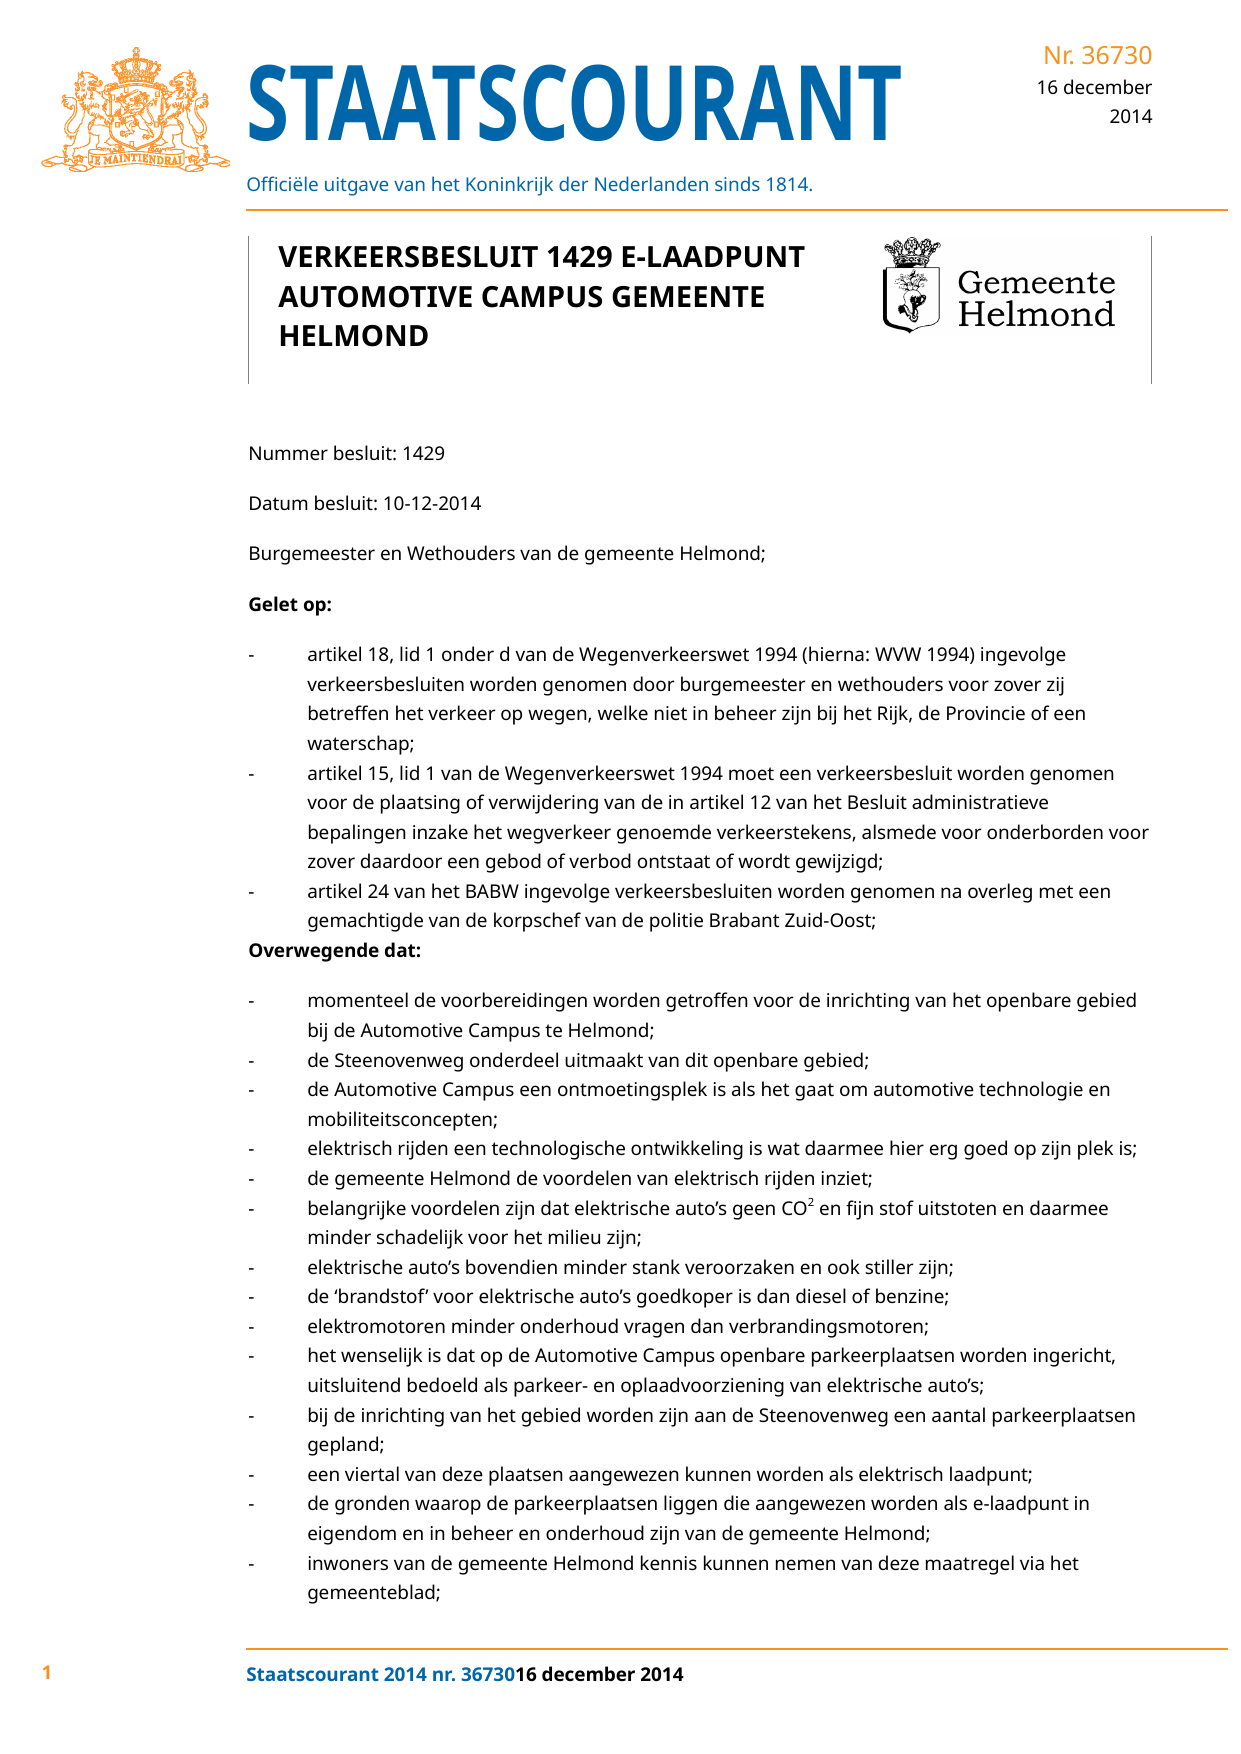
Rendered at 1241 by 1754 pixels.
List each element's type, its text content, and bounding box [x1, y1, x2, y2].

list artikel 24 van het BABW ingevolge verkeersbesluiten worden genomen na overleg met een gemachtigde van de korpschef van de politie Brabant Zuid-Oost; [248, 878, 1152, 933]
text Gelet op: [248, 591, 1152, 617]
list elektromotoren minder onderhoud vragen dan verbrandingsmotoren; [248, 1313, 1152, 1339]
list artikel 18, lid 1 onder d van de Wegenverkeerswet 1994 (hierna: WVW 1994) ingevolge verkeersbesluiten worden genomen door burgemeester en wethouders voor zover zij betreffen het verkeer op wegen, welke niet in beheer zijn bij het Rijk, de Provincie of een waterschap; [248, 641, 1152, 756]
list een viertal van deze plaatsen aangewezen kunnen worden als elektrisch laadpunt; [248, 1461, 1152, 1487]
list momenteel de voorbereidingen worden getroffen voor de inrichting van het openbare gebied bij de Automotive Campus te Helmond; [248, 988, 1152, 1043]
text Burgemeester en Wethouders van de gemeente Helmond; [248, 541, 1152, 566]
text Overwegende dat: [248, 937, 1152, 963]
list het wenselijk is dat op de Automotive Campus openbare parkeerplaatsen worden ingericht, uitsluitend bedoeld als parkeer- en oplaadvoorziening van elektrische auto’s; [248, 1343, 1152, 1398]
text Nummer besluit: 1429 [248, 440, 1152, 465]
list de Automotive Campus een ontmoetingsplek is als het gaat om automotive technologie en mobiliteitsconcepten; [248, 1076, 1152, 1132]
list elektrische auto’s bovendien minder stank veroorzaken en ook stiller zijn; [248, 1254, 1152, 1279]
list de Steenovenweg onderdeel uitmaakt van dit openbare gebied; [248, 1047, 1152, 1072]
list de ‘brandstof’ voor elektrische auto’s goedkoper is dan diesel of benzine; [248, 1283, 1152, 1309]
text Datum besluit: 10-12-2014 [248, 490, 1152, 516]
picture [882, 236, 1119, 334]
table_header [850, 236, 1151, 384]
list de gemeente Helmond de voordelen van elektrisch rijden inziet; [248, 1165, 1152, 1191]
list belangrijke voordelen zijn dat elektrische auto’s geen CO2 en fijn stof uitstoten en daarmee minder schadelijk voor het milieu zijn; [248, 1195, 1152, 1250]
list elektrisch rijden een technologische ontwikkeling is wat daarmee hier erg goed op zijn plek is; [248, 1136, 1152, 1161]
list de gronden waarop de parkeerplaatsen liggen die aangewezen worden als e-laadpunt in eigendom en in beheer en onderhoud zijn van de gemeente Helmond; [248, 1491, 1152, 1546]
list artikel 15, lid 1 van de Wegenverkeerswet 1994 moet een verkeersbesluit worden genomen voor de plaatsing of verwijdering van de in artikel 12 van het Besluit administratieve bepalingen inzake het wegverkeer genoemde verkeerstekens, alsmede voor onderborden voor zover daardoor een gebod of verbod ontstaat of wordt gewijzigd; [248, 760, 1152, 874]
list bij de inrichting van het gebied worden zijn aan de Steenovenweg een aantal parkeerplaatsen gepland; [248, 1402, 1152, 1457]
picture [41, 47, 231, 172]
table_header VERKEERSBESLUIT 1429 E-LAADPUNT AUTOMOTIVE CAMPUS GEMEENTE HELMOND [249, 236, 850, 384]
list inwoners van de gemeente Helmond kennis kunnen nemen van deze maatregel via het gemeenteblad; [248, 1550, 1152, 1605]
